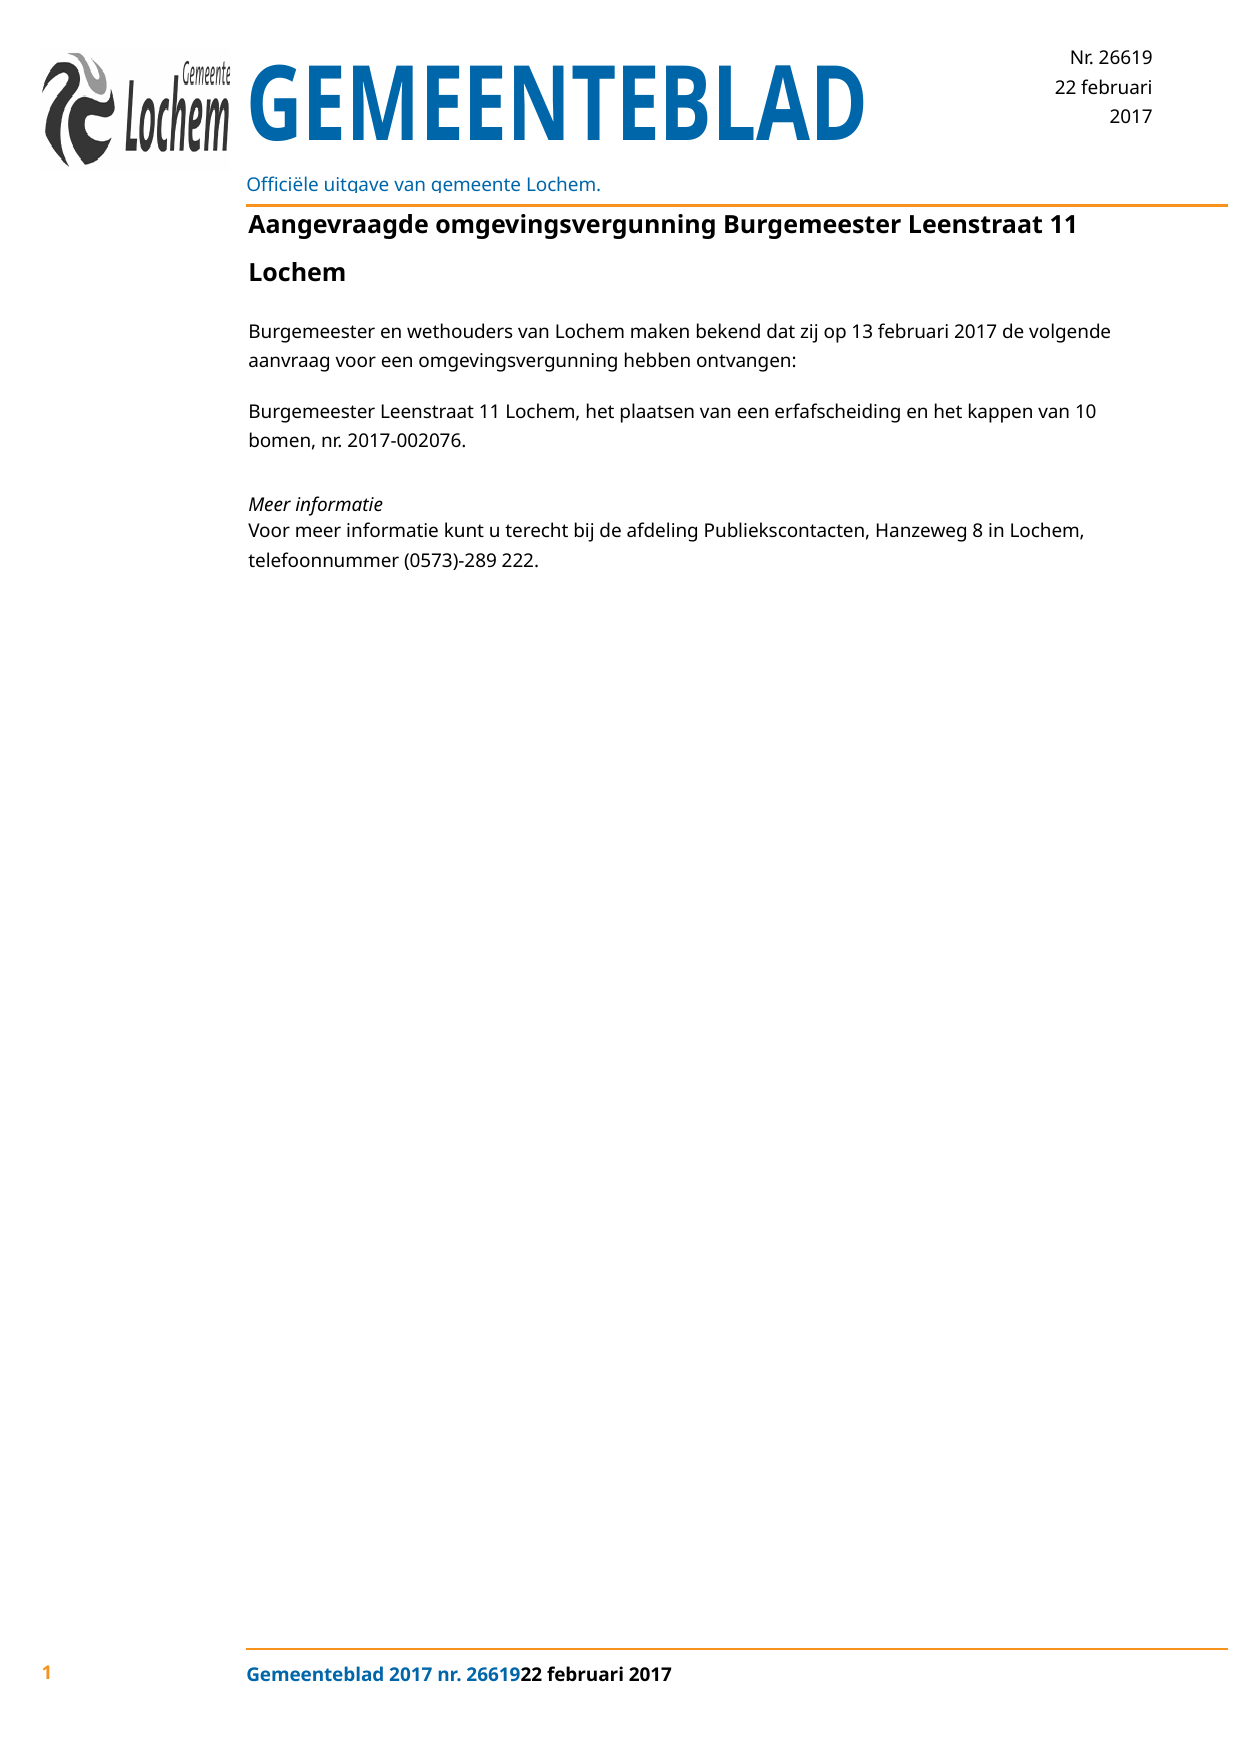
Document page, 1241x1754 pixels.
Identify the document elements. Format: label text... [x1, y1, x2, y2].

text Burgemeester Leenstraat 11 Lochem, het plaatsen van een erfafscheiding en het kappen van 10 bomen, nr. 2017-002076. [248, 398, 1152, 453]
text Meer informatie [248, 491, 1152, 517]
text Burgemeester en wethouders van Lochem maken bekend dat zij op 13 februari 2017 de volgende aanvraag voor een omgevingsvergunning hebben ontvangen: [248, 318, 1152, 373]
text Voor meer informatie kunt u terecht bij de afdeling Publiekscontacten, Hanzeweg 8 in Lochem, telefoonnummer (0573)-289 222. [248, 517, 1152, 572]
picture [41, 47, 231, 172]
text Aangevraagde omgevingsvergunning Burgemeester Leenstraat 11 Lochem [248, 207, 1152, 288]
